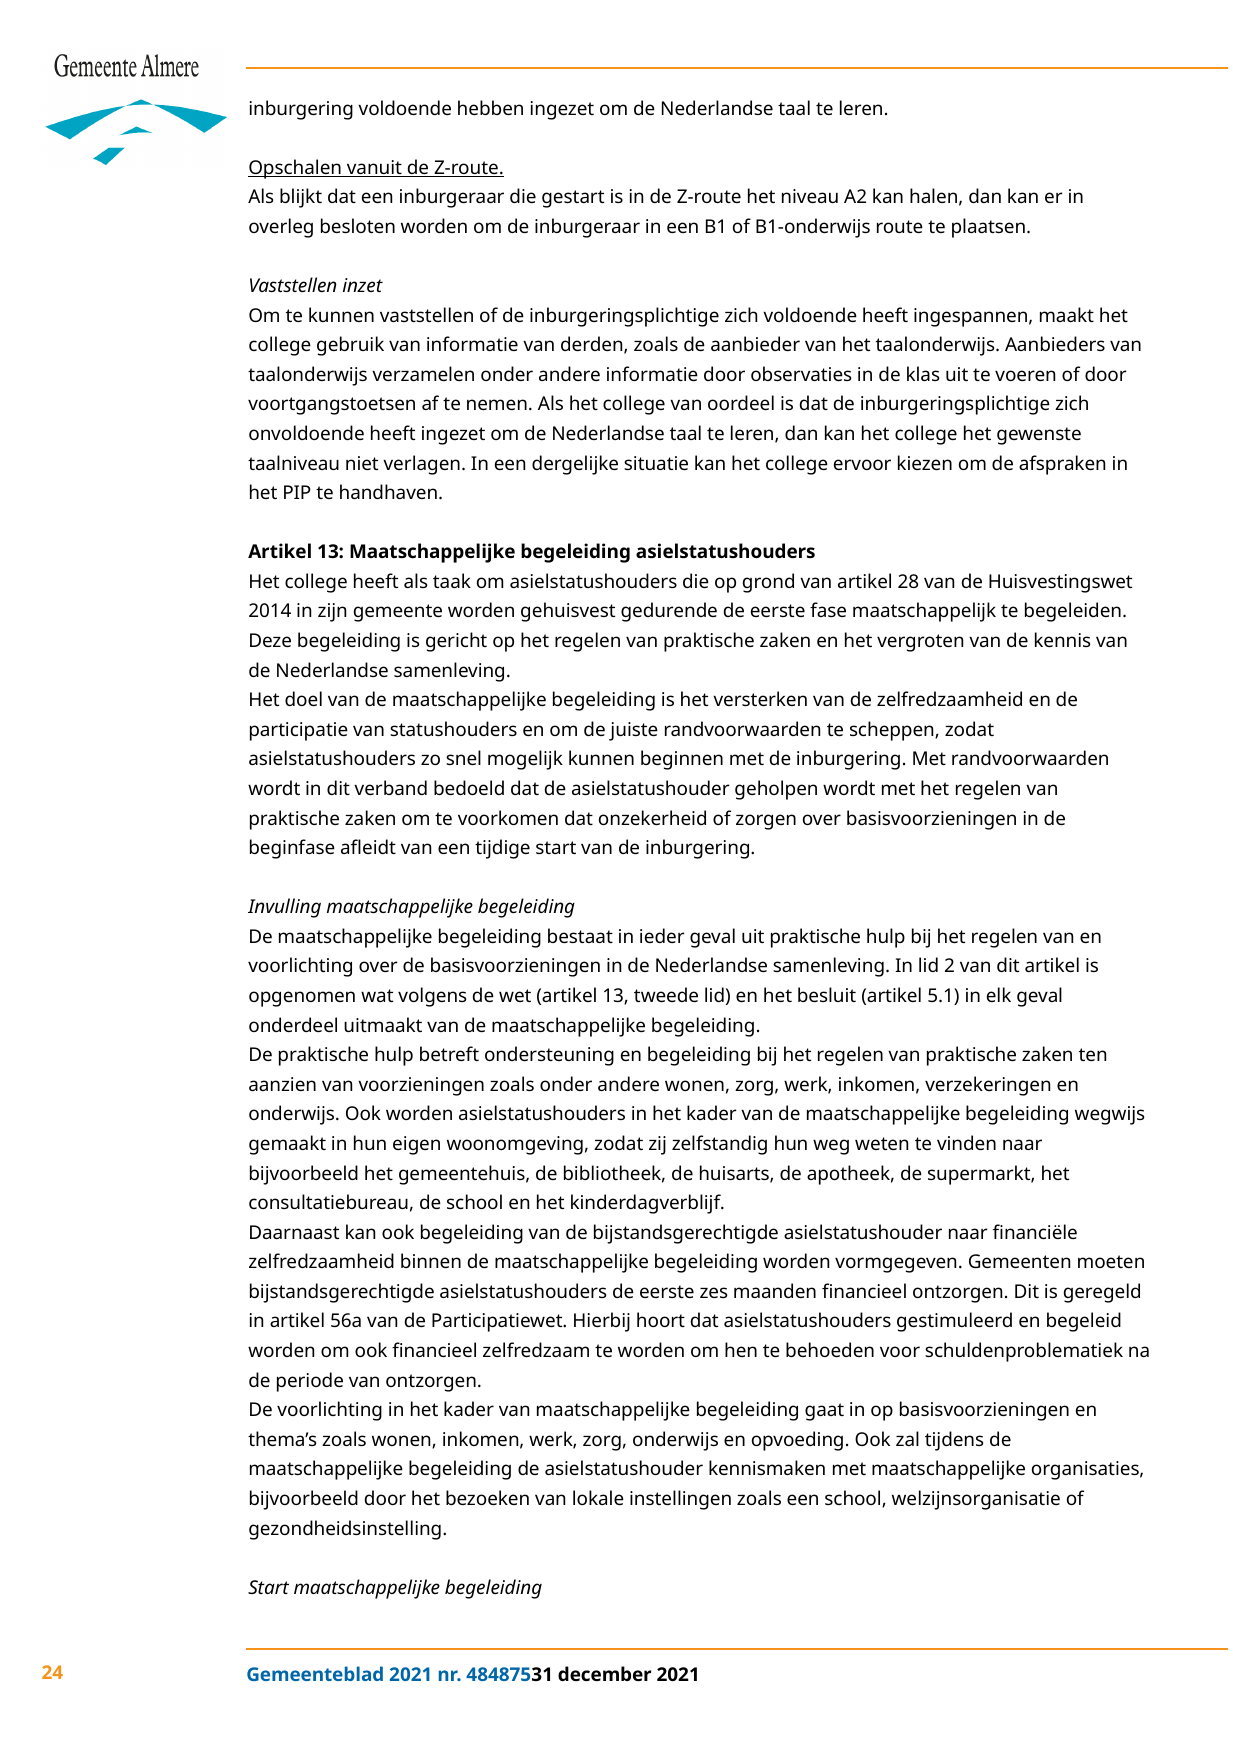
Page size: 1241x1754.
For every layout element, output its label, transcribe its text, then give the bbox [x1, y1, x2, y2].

text Het doel van de maatschappelijke begeleiding is het versterken van de zelfredzaamheid en de participatie van statushouders en om de juiste randvoorwaarden te scheppen, zodat asielstatushouders zo snel mogelijk kunnen beginnen met de inburgering. Met randvoorwaarden wordt in dit verband bedoeld dat de asielstatushouder geholpen wordt met het regelen van praktische zaken om te voorkomen dat onzekerheid of zorgen over basisvoorzieningen in de beginfase afleidt van een tijdige start van de inburgering. [248, 686, 1152, 860]
text Start maatschappelijke begeleiding [248, 1574, 1152, 1600]
text Invulling maatschappelijke begeleiding [248, 893, 1152, 919]
picture [41, 47, 231, 172]
text thema’s zoals wonen, inkomen, werk, zorg, onderwijs en opvoeding. Ook zal tijdens de maatschappelijke begeleiding de asielstatushouder kennismaken met maatschappelijke organisaties, bijvoorbeeld door het bezoeken van lokale instellingen zoals een school, welzijnsorganisatie of gezondheidsinstelling. [248, 1426, 1152, 1541]
text Het college heeft als taak om asielstatushouders die op grond van artikel 28 van de Huisvestingswet 2014 in zijn gemeente worden gehuisvest gedurende de eerste fase maatschappelijk te begeleiden. Deze begeleiding is gericht op het regelen van praktische zaken en het vergroten van de kennis van de Nederlandse samenleving. [248, 568, 1152, 683]
text Artikel 13: Maatschappelijke begeleiding asielstatushouders [248, 538, 1152, 564]
text De maatschappelijke begeleiding bestaat in ieder geval uit praktische hulp bij het regelen van en voorlichting over de basisvoorzieningen in de Nederlandse samenleving. In lid 2 van dit artikel is opgenomen wat volgens de wet (artikel 13, tweede lid) en het besluit (artikel 5.1) in elk geval onderdeel uitmaakt van de maatschappelijke begeleiding. [248, 923, 1152, 1038]
text Daarnaast kan ook begeleiding van de bijstandsgerechtigde asielstatushouder naar financiële zelfredzaamheid binnen de maatschappelijke begeleiding worden vormgegeven. Gemeenten moeten bijstandsgerechtigde asielstatushouders de eerste zes maanden financieel ontzorgen. Dit is geregeld in artikel 56a van de Participatiewet. Hierbij hoort dat asielstatushouders gestimuleerd en begeleid worden om ook financieel zelfredzaam te worden om hen te behoeden voor schuldenproblematiek na de periode van ontzorgen. [248, 1219, 1152, 1393]
text Om te kunnen vaststellen of de inburgeringsplichtige zich voldoende heeft ingespannen, maakt het college gebruik van informatie van derden, zoals de aanbieder van het taalonderwijs. Aanbieders van taalonderwijs verzamelen onder andere informatie door observaties in de klas uit te voeren of door voortgangstoetsen af te nemen. Als het college van oordeel is dat de inburgeringsplichtige zich onvoldoende heeft ingezet om de Nederlandse taal te leren, dan kan het college het gewenste taalniveau niet verlagen. In een dergelijke situatie kan het college ervoor kiezen om de afspraken in het PIP te handhaven. [248, 302, 1152, 505]
text Vaststellen inzet [248, 272, 1152, 298]
text De praktische hulp betreft ondersteuning en begeleiding bij het regelen van praktische zaken ten aanzien van voorzieningen zoals onder andere wonen, zorg, werk, inkomen, verzekeringen en onderwijs. Ook worden asielstatushouders in het kader van de maatschappelijke begeleiding wegwijs gemaakt in hun eigen woonomgeving, zodat zij zelfstandig hun weg weten te vinden naar bijvoorbeeld het gemeentehuis, de bibliotheek, de huisarts, de apotheek, de supermarkt, het consultatiebureau, de school en het kinderdagverblijf. [248, 1041, 1152, 1215]
text inburgering voldoende hebben ingezet om de Nederlandse taal te leren. [248, 95, 1152, 121]
text Als blijkt dat een inburgeraar die gestart is in de Z-route het niveau A2 kan halen, dan kan er in overleg besloten worden om de inburgeraar in een B1 of B1-onderwijs route te plaatsen. [248, 183, 1152, 239]
text De voorlichting in het kader van maatschappelijke begeleiding gaat in op basisvoorzieningen en [248, 1396, 1152, 1422]
text Opschalen vanuit de Z-route. [248, 154, 1152, 180]
